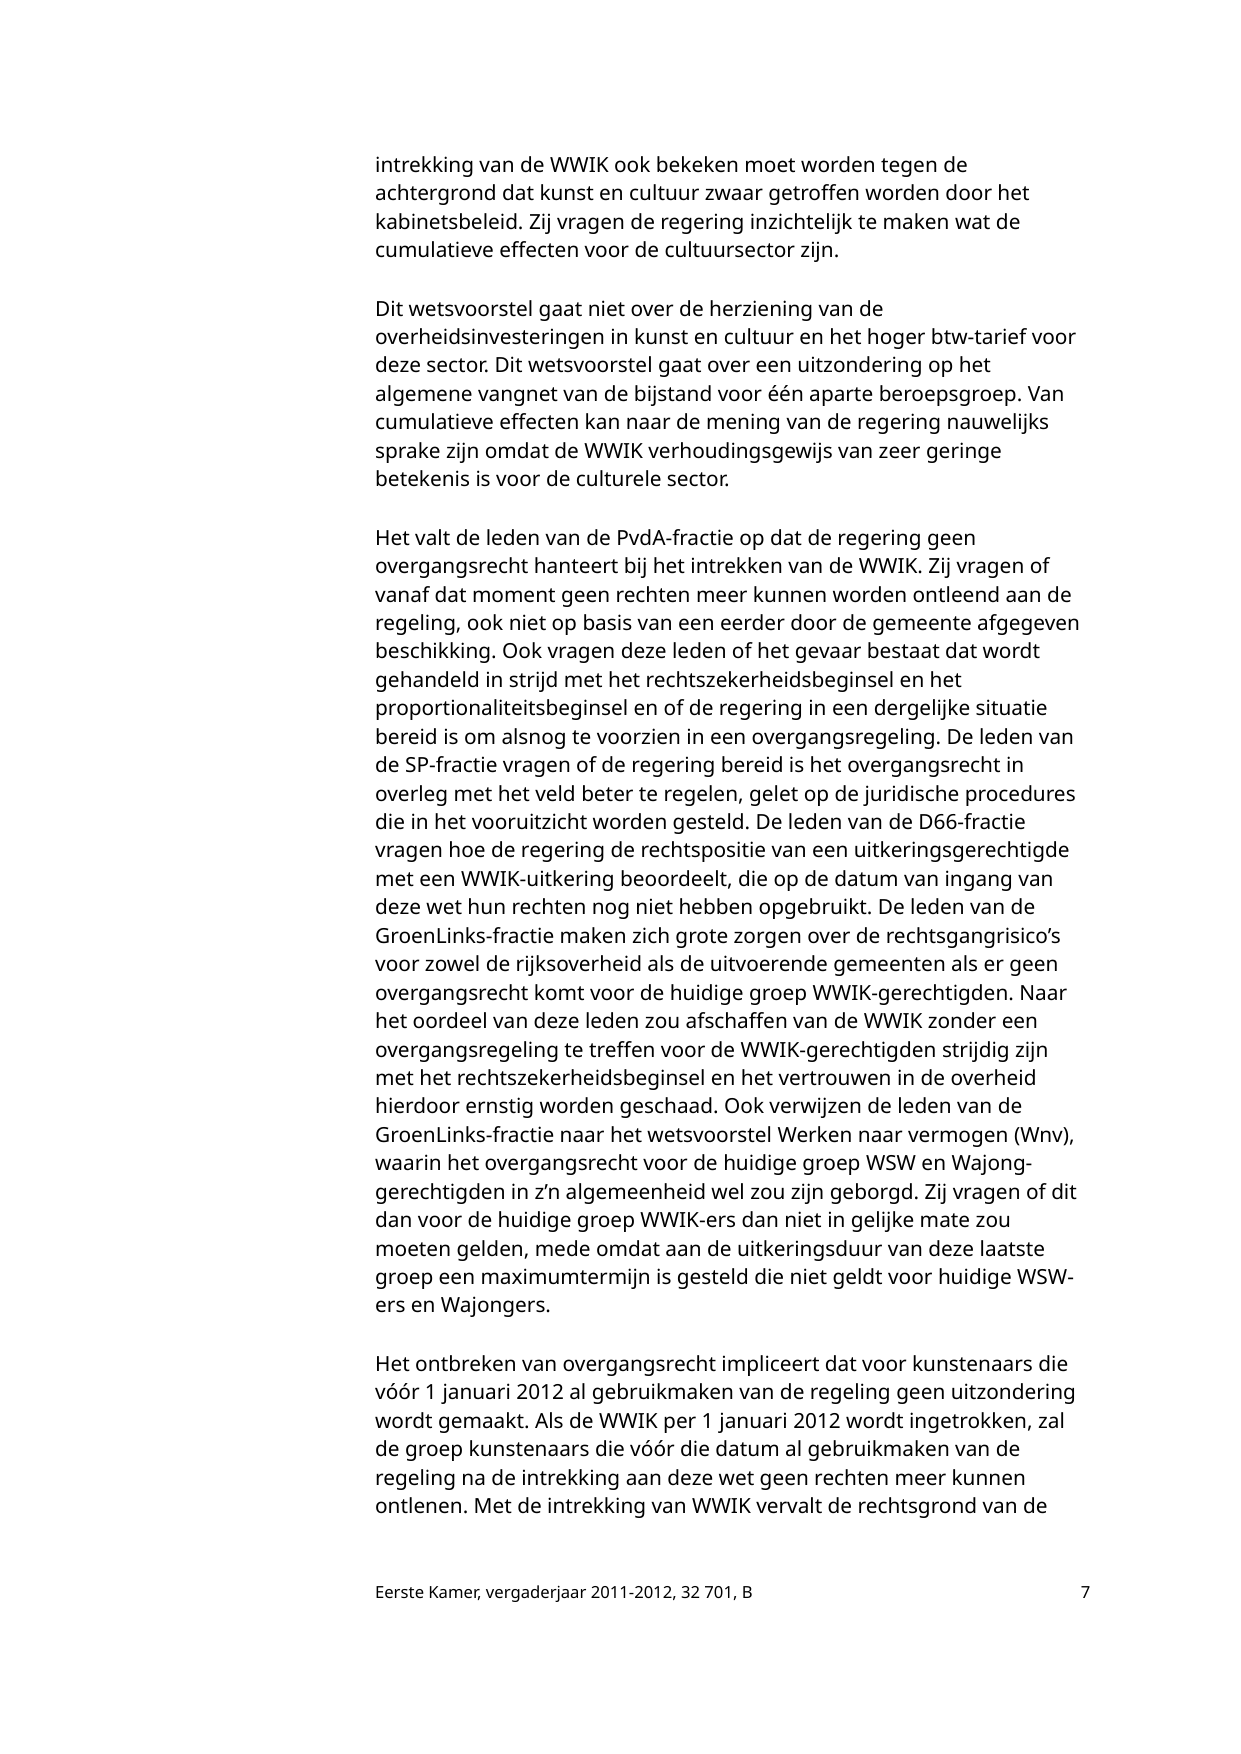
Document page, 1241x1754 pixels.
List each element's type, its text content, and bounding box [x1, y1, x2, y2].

text Het ontbreken van overgangsrecht impliceert dat voor kunstenaars die vóór 1 januari 2012 al gebruikmaken van de regeling geen uitzondering wordt gemaakt. Als de WWIK per 1 januari 2012 wordt ingetrokken, zal de groep kunstenaars die vóór die datum al gebruikmaken van de regeling na de intrekking aan deze wet geen rechten meer kunnen ontlenen. Met de intrekking van WWIK vervalt de rechtsgrond van de [375, 1349, 1090, 1520]
text Het valt de leden van de PvdA-fractie op dat de regering geen overgangsrecht hanteert bij het intrekken van de WWIK. Zij vragen of vanaf dat moment geen rechten meer kunnen worden ontleend aan de regeling, ook niet op basis van een eerder door de gemeente afgegeven beschikking. Ook vragen deze leden of het gevaar bestaat dat wordt gehandeld in strijd met het rechtszekerheidsbeginsel en het proportionaliteitsbeginsel en of de regering in een dergelijke situatie bereid is om alsnog te voorzien in een overgangsregeling. De leden van de SP-fractie vragen of de regering bereid is het overgangsrecht in overleg met het veld beter te regelen, gelet op de juridische procedures die in het vooruitzicht worden gesteld. De leden van de D66-fractie vragen hoe de regering de rechtspositie van een uitkeringsgerechtigde met een WWIK-uitkering beoordeelt, die op de datum van ingang van deze wet hun rechten nog niet hebben opgebruikt. De leden van de GroenLinks-fractie maken zich grote zorgen over de rechtsgangrisico’s voor zowel de rijksoverheid als de uitvoerende gemeenten als er geen overgangsrecht komt voor de huidige groep WWIK-gerechtigden. Naar het oordeel van deze leden zou afschaffen van de WWIK zonder een overgangsregeling te treffen voor de WWIK-gerechtigden strijdig zijn met het rechtszekerheidsbeginsel en het vertrouwen in de overheid hierdoor ernstig worden geschaad. Ook verwijzen de leden van de GroenLinks-fractie naar het wetsvoorstel Werken naar vermogen (Wnv), waarin het overgangsrecht voor de huidige groep WSW en Wajong-gerechtigden in z’n algemeenheid wel zou zijn geborgd. Zij vragen of dit dan voor de huidige groep WWIK-ers dan niet in gelijke mate zou moeten gelden, mede omdat aan de uitkeringsduur van deze laatste groep een maximumtermijn is gesteld die niet geldt voor huidige WSW-ers en Wajongers. [375, 523, 1090, 1319]
text Dit wetsvoorstel gaat niet over de herziening van de overheidsinvesteringen in kunst en cultuur en het hoger btw-tarief voor deze sector. Dit wetsvoorstel gaat over een uitzondering op het algemene vangnet van de bijstand voor één aparte beroepsgroep. Van cumulatieve effecten kan naar de mening van de regering nauwelijks sprake zijn omdat de WWIK verhoudingsgewijs van zeer geringe betekenis is voor de culturele sector. [375, 294, 1090, 493]
text intrekking van de WWIK ook bekeken moet worden tegen de achtergrond dat kunst en cultuur zwaar getroffen worden door het kabinetsbeleid. Zij vragen de regering inzichtelijk te maken wat de cumulatieve effecten voor de cultuursector zijn. [375, 150, 1090, 264]
